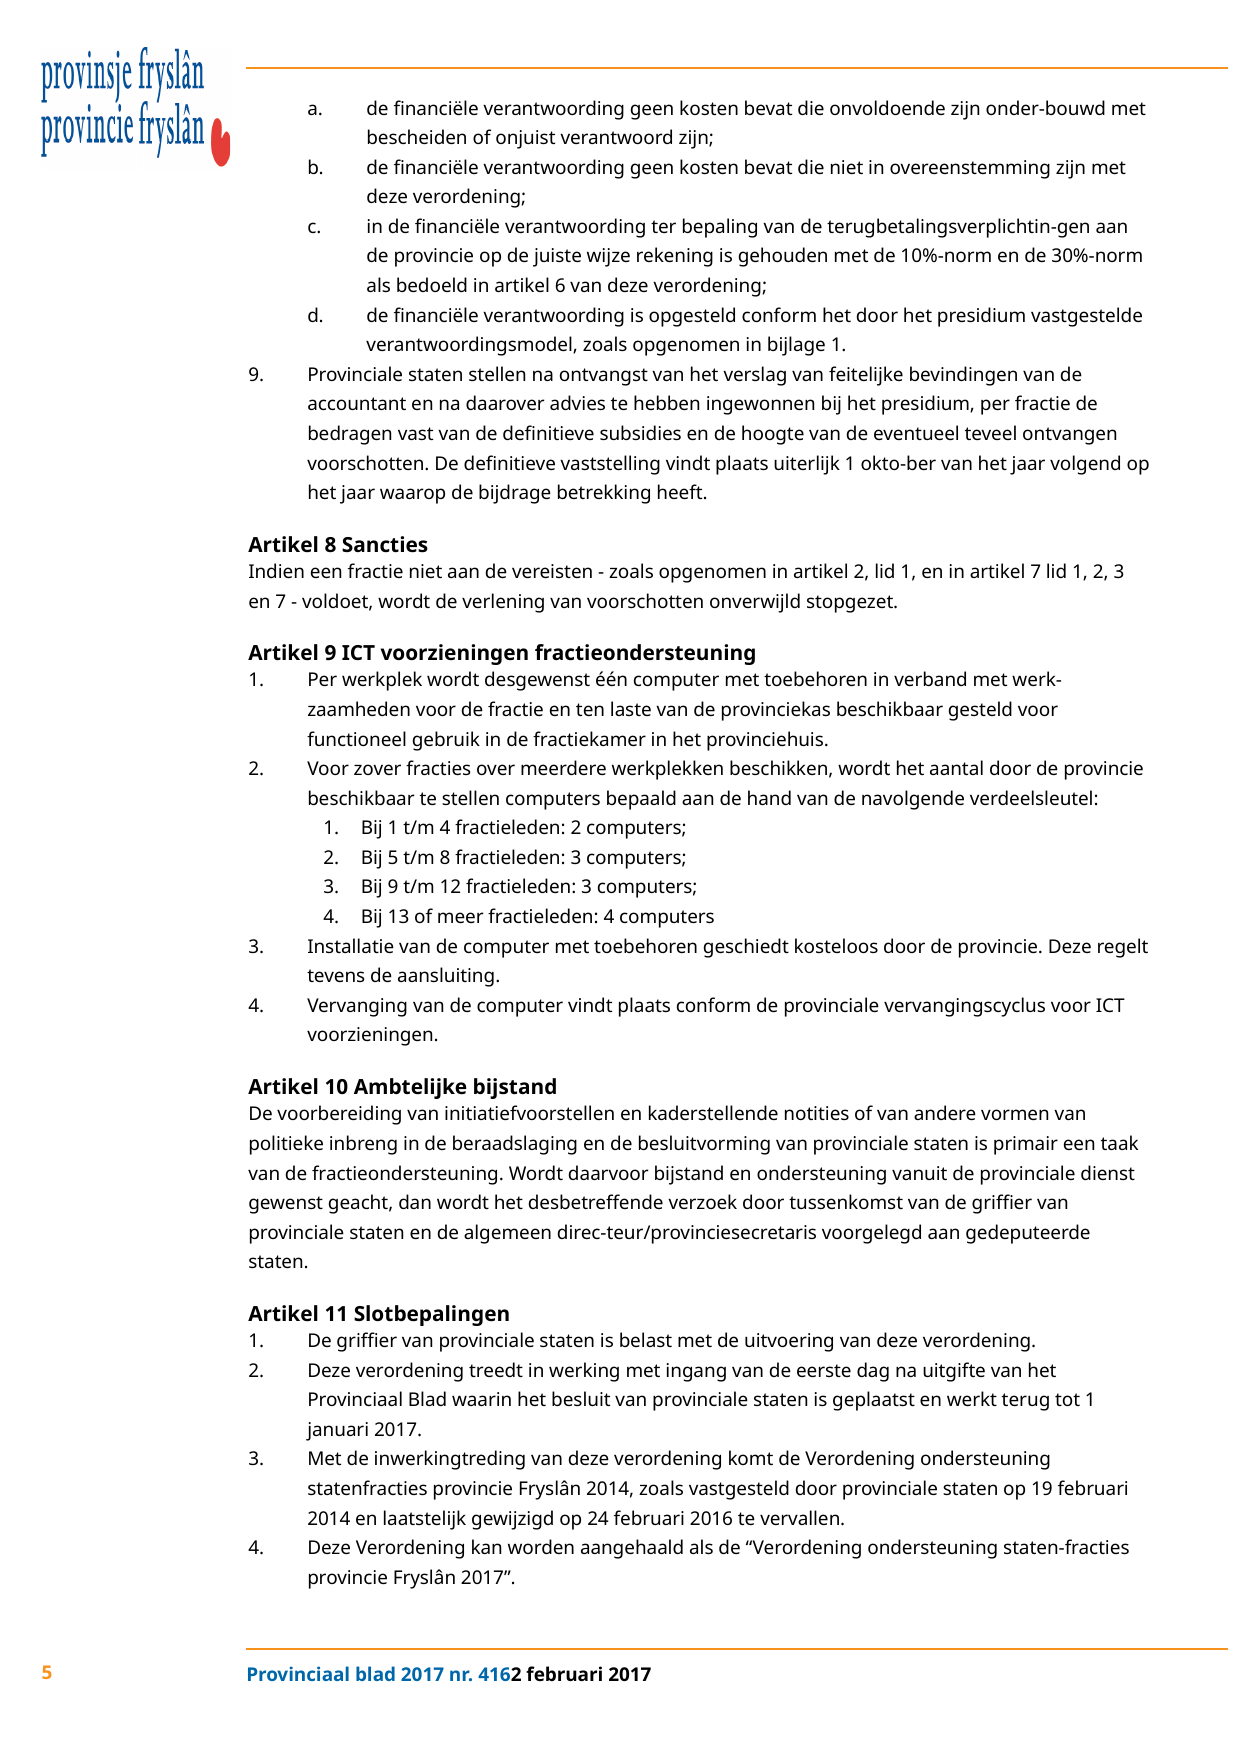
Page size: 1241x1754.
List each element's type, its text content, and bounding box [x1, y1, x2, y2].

list Bij 5 t/m 8 fractieleden: 3 computers; [323, 844, 1152, 870]
list Bij 9 t/m 12 fractieleden: 3 computers; [323, 874, 1152, 899]
list de financiële verantwoording geen kosten bevat die niet in overeenstemming zijn met deze verordening; [307, 154, 1152, 209]
list Per werkplek wordt desgewenst één computer met toebehoren in verband met werk-zaamheden voor de fractie en ten laste van de provinciekas beschikbaar gesteld voor functioneel gebruik in de fractiekamer in het provinciehuis. [248, 667, 1152, 752]
text Artikel 10 Ambtelijke bijstand [248, 1072, 1152, 1101]
text Artikel 11 Slotbepalingen [248, 1299, 1152, 1327]
list Voor zover fracties over meerdere werkplekken beschikken, wordt het aantal door de provincie beschikbaar te stellen computers bepaald aan de hand van de navolgende verdeelsleutel: [248, 755, 1152, 811]
list de financiële verantwoording is opgesteld conform het door het presidium vastgestelde verantwoordingsmodel, zoals opgenomen in bijlage 1. [307, 302, 1152, 357]
list Deze Verordening kan worden aangehaald als de “Verordening ondersteuning staten-fracties provincie Fryslân 2017”. [248, 1534, 1152, 1590]
list Provinciale staten stellen na ontvangst van het verslag van feitelijke bevindingen van de accountant en na daarover advies te hebben ingewonnen bij het presidium, per fractie de bedragen vast van de definitieve subsidies en de hoogte van de eventueel teveel ontvangen voorschotten. De definitieve vaststelling vindt plaats uiterlijk 1 okto-ber van het jaar volgend op het jaar waarop de bijdrage betrekking heeft. [248, 361, 1152, 505]
list De griffier van provinciale staten is belast met de uitvoering van deze verordening. [248, 1327, 1152, 1353]
text Artikel 8 Sancties [248, 530, 1152, 558]
text Artikel 9 ICT voorzieningen fractieondersteuning [248, 638, 1152, 667]
list Bij 13 of meer fractieleden: 4 computers [323, 903, 1152, 929]
list Vervanging van de computer vindt plaats conform de provinciale vervangingscyclus voor ICT voorzieningen. [248, 992, 1152, 1047]
list Installatie van de computer met toebehoren geschiedt kosteloos door de provincie. Deze regelt tevens de aansluiting. [248, 933, 1152, 988]
text Indien een fractie niet aan de vereisten - zoals opgenomen in artikel 2, lid 1, en in artikel 7 lid 1, 2, 3 en 7 - voldoet, wordt de verlening van voorschotten onverwijld stopgezet. [248, 558, 1152, 613]
list Deze verordening treedt in werking met ingang van de eerste dag na uitgifte van het Provinciaal Blad waarin het besluit van provinciale staten is geplaatst en werkt terug tot 1 januari 2017. [248, 1357, 1152, 1442]
list Bij 1 t/m 4 fractieleden: 2 computers; [323, 814, 1152, 840]
list Met de inwerkingtreding van deze verordening komt de Verordening ondersteuning statenfracties provincie Fryslân 2014, zoals vastgesteld door provinciale staten op 19 februari 2014 en laatstelijk gewijzigd op 24 februari 2016 te vervallen. [248, 1446, 1152, 1531]
list de financiële verantwoording geen kosten bevat die onvoldoende zijn onder-bouwd met bescheiden of onjuist verantwoord zijn; [307, 95, 1152, 150]
text De voorbereiding van initiatiefvoorstellen en kaderstellende notities of van andere vormen van politieke inbreng in de beraadslaging en de besluitvorming van provinciale staten is primair een taak van de fractieondersteuning. Wordt daarvoor bijstand en ondersteuning vanuit de provinciale dienst gewenst geacht, dan wordt het desbetreffende verzoek door tussenkomst van de griffier van provinciale staten en de algemeen direc-teur/provinciesecretaris voorgelegd aan gedeputeerde staten. [248, 1101, 1152, 1274]
picture [41, 47, 231, 172]
list in de financiële verantwoording ter bepaling van de terugbetalingsverplichtin-gen aan de provincie op de juiste wijze rekening is gehouden met de 10%-norm en de 30%-norm als bedoeld in artikel 6 van deze verordening; [307, 213, 1152, 298]
